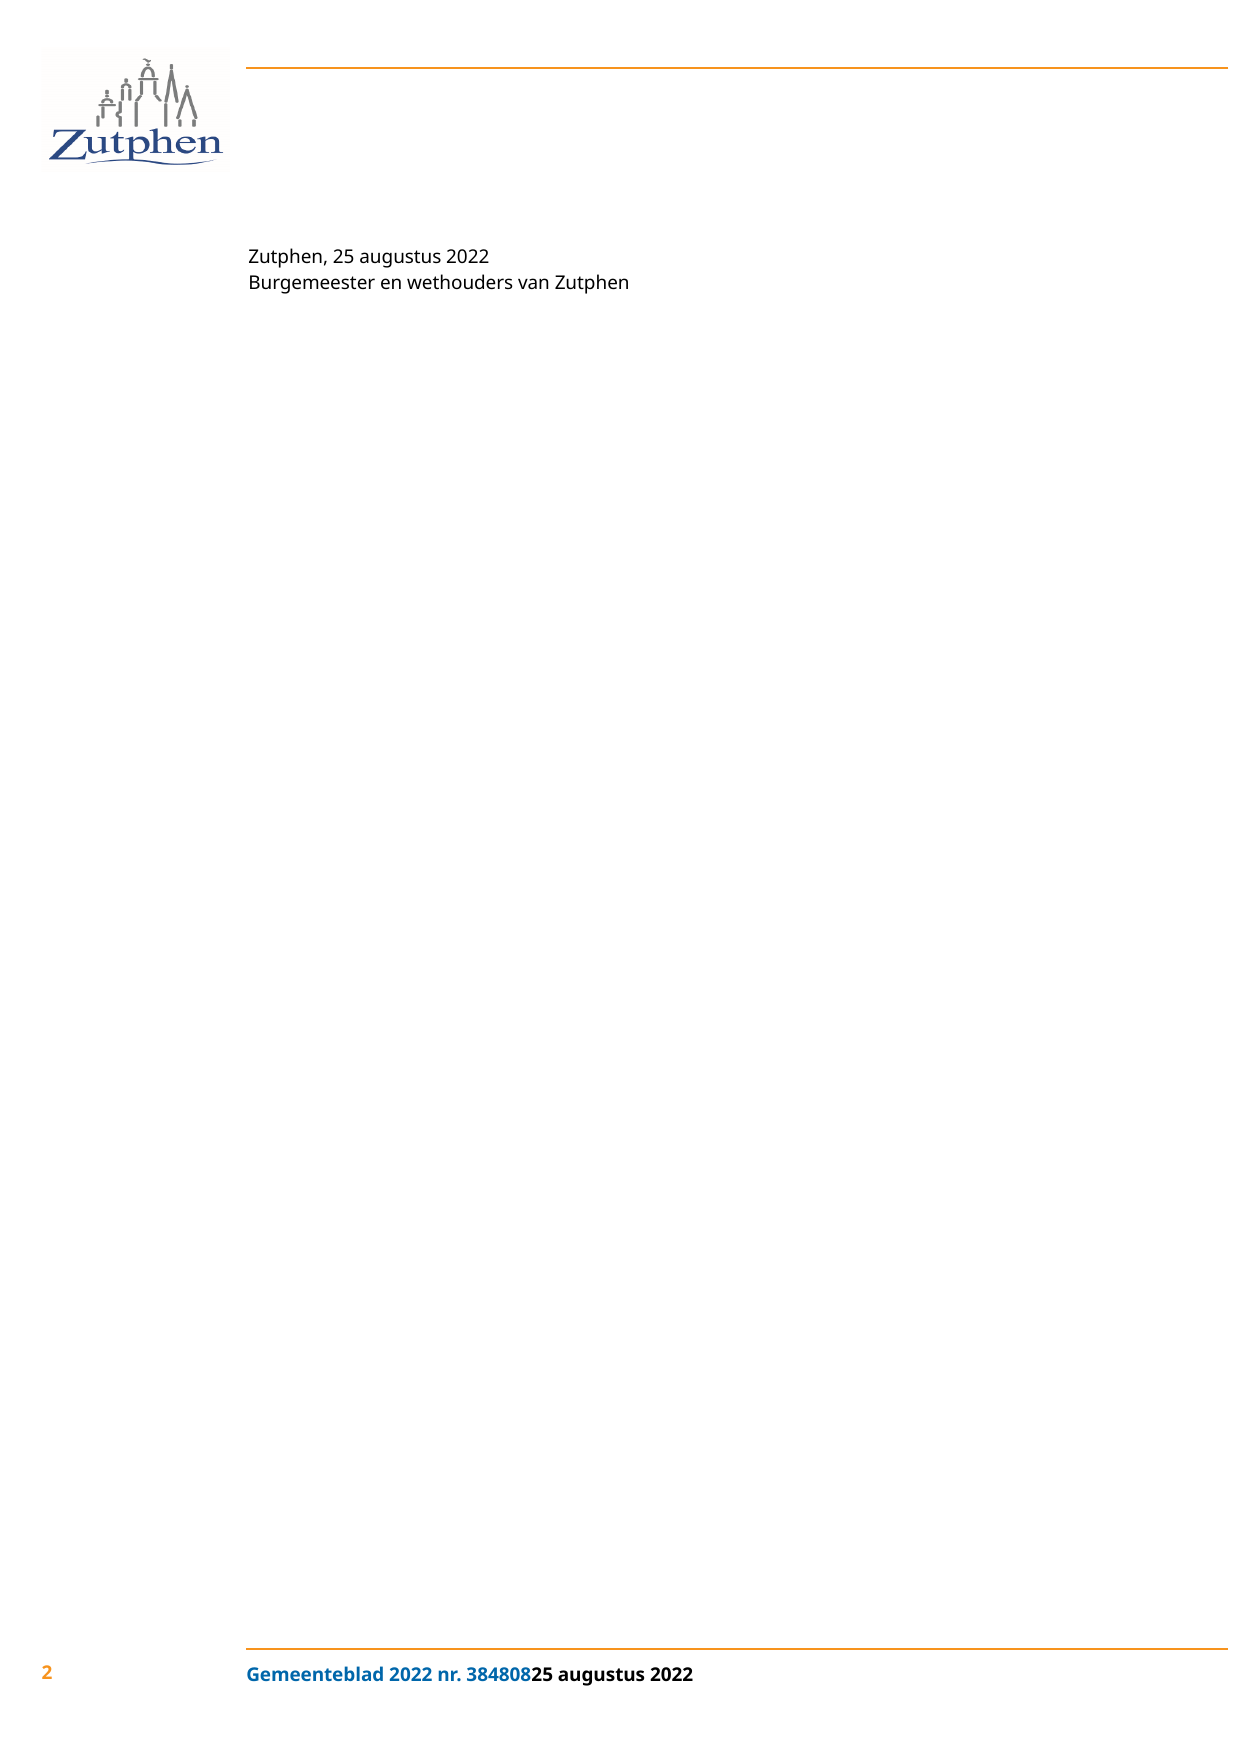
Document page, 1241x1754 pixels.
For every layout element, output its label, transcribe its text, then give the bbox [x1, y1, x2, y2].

text Burgemeester en wethouders van Zutphen [248, 269, 1152, 295]
picture [41, 47, 231, 172]
text Zutphen, 25 augustus 2022 [248, 243, 1152, 269]
